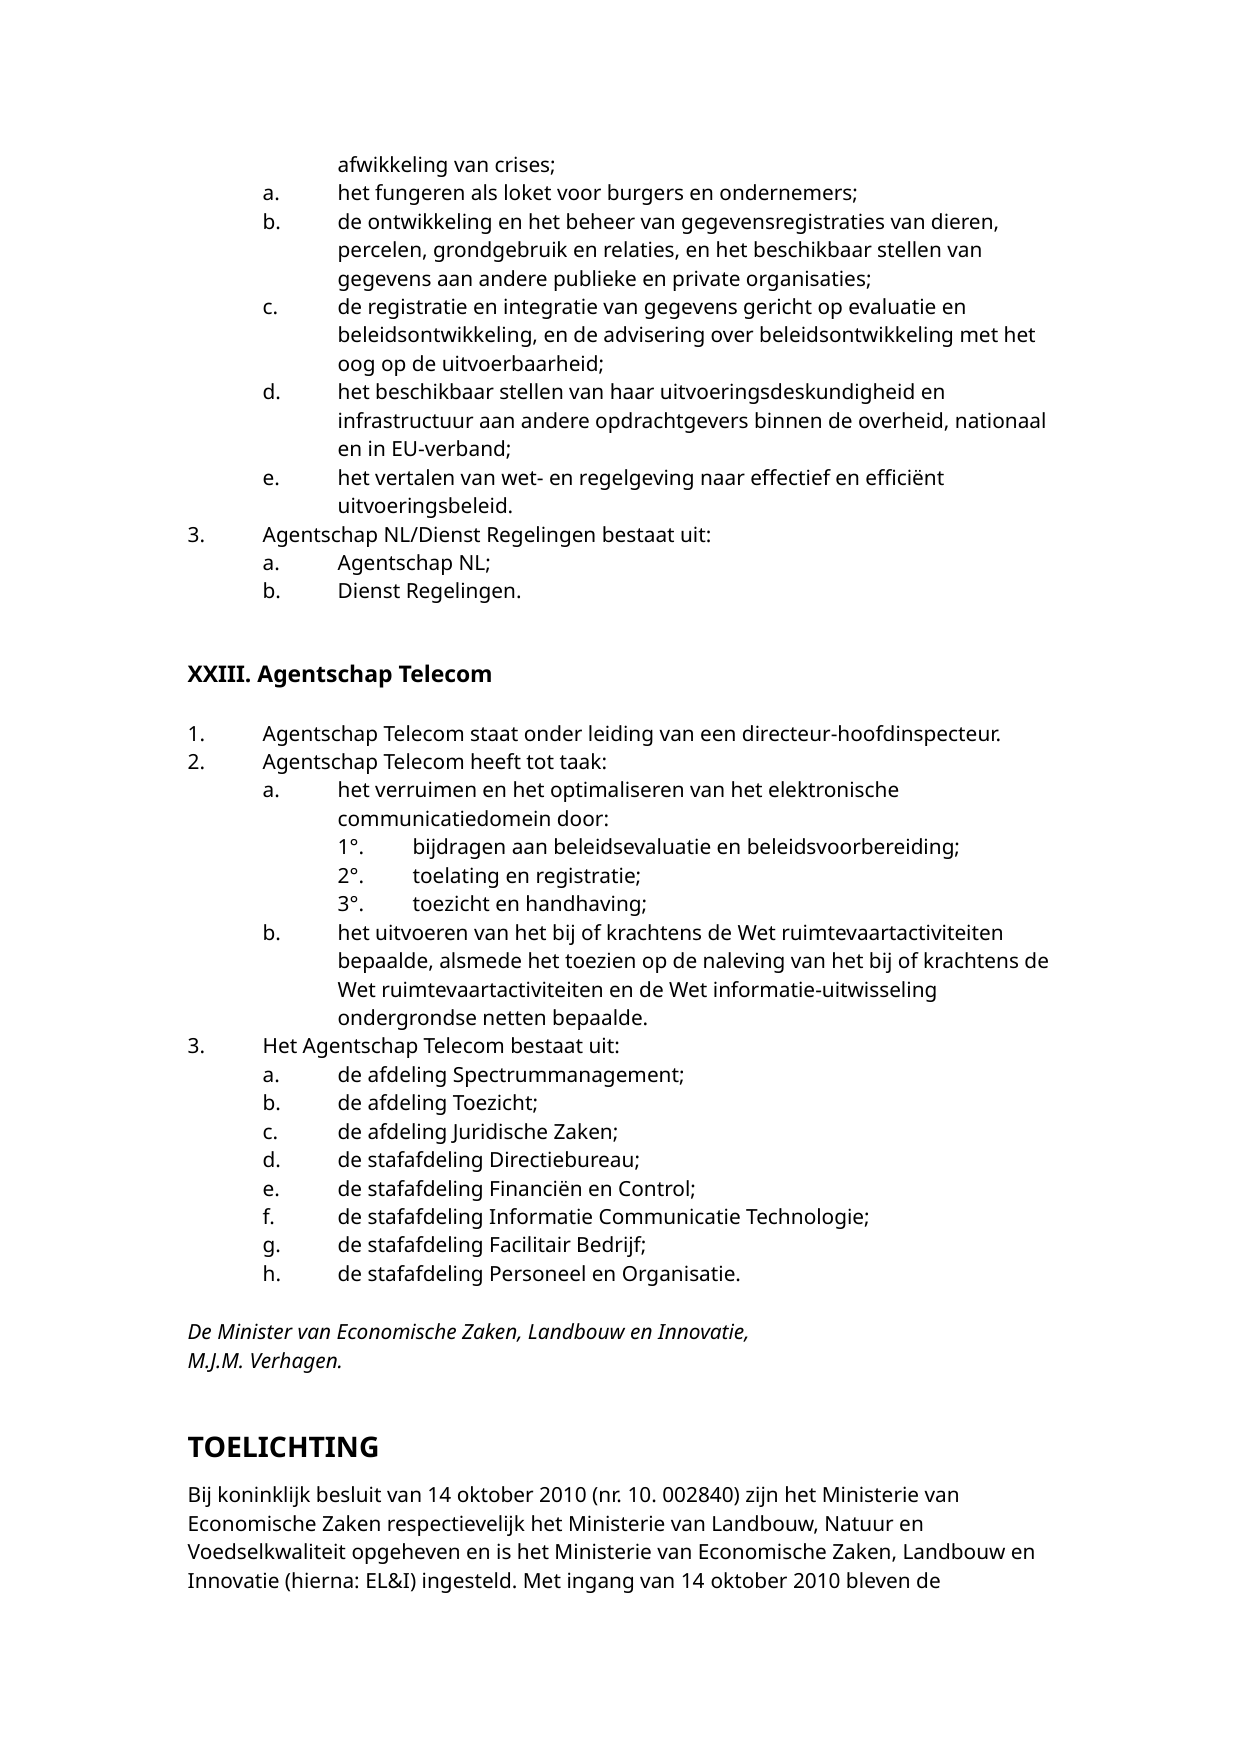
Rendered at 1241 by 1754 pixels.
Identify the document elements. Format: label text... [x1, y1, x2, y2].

list bijdragen aan beleidsevaluatie en beleidsvoorbereiding; [337, 832, 1053, 861]
list Agentschap NL/Dienst Regelingen bestaat uit: [187, 520, 1053, 548]
list afwikkeling van crises; [262, 150, 1053, 178]
list de stafafdeling Directiebureau; [262, 1145, 1053, 1174]
list Agentschap Telecom heeft tot taak: [187, 747, 1053, 776]
text Bij koninklijk besluit van 14 oktober 2010 (nr. 10. 002840) zijn het Ministerie van Economische Zaken respectievelijk het Ministerie van Landbouw, Natuur en Voedselkwaliteit opgeheven en is het Ministerie van Economische Zaken, Landbouw en Innovatie (hierna: EL&I) ingesteld. Met ingang van 14 oktober 2010 bleven de [187, 1481, 1053, 1594]
list Agentschap NL; [262, 548, 1053, 577]
list Dienst Regelingen. [262, 577, 1053, 605]
list Agentschap Telecom staat onder leiding van een directeur-hoofdinspecteur. [187, 719, 1053, 747]
text M.J.M. Verhagen. [187, 1346, 1053, 1374]
subtitle XXIII. Agentschap Telecom [187, 657, 1053, 689]
list toelating en registratie; [337, 861, 1053, 889]
list de registratie en integratie van gegevens gericht op evaluatie en beleidsontwikkeling, en de advisering over beleidsontwikkeling met het oog op de uitvoerbaarheid; [262, 292, 1053, 377]
list het fungeren als loket voor burgers en ondernemers; [262, 178, 1053, 207]
list de stafafdeling Personeel en Organisatie. [262, 1259, 1053, 1287]
list de afdeling Spectrummanagement; [262, 1060, 1053, 1088]
list het uitvoeren van het bij of krachtens de Wet ruimtevaartactiviteiten bepaalde, alsmede het toezien op de naleving van het bij of krachtens de Wet ruimtevaartactiviteiten en de Wet informatie-uitwisseling ondergrondse netten bepaalde. [262, 918, 1053, 1032]
list het vertalen van wet- en regelgeving naar effectief en efficiënt uitvoeringsbeleid. [262, 463, 1053, 520]
list het beschikbaar stellen van haar uitvoeringsdeskundigheid en infrastructuur aan andere opdrachtgevers binnen de overheid, nationaal en in EU-verband; [262, 377, 1053, 463]
list de stafafdeling Informatie Communicatie Technologie; [262, 1202, 1053, 1231]
list het verruimen en het optimaliseren van het elektronische communicatiedomein door: [262, 776, 1053, 832]
list toezicht en handhaving; [337, 889, 1053, 918]
list de afdeling Toezicht; [262, 1088, 1053, 1117]
list de ontwikkeling en het beheer van gegevensregistraties van dieren, percelen, grondgebruik en relaties, en het beschikbaar stellen van gegevens aan andere publieke en private organisaties; [262, 207, 1053, 292]
list Het Agentschap Telecom bestaat uit: [187, 1032, 1053, 1060]
list de stafafdeling Facilitair Bedrijf; [262, 1231, 1053, 1259]
text De Minister van Economische Zaken, Landbouw en Innovatie, [187, 1317, 1053, 1346]
list de afdeling Juridische Zaken; [262, 1117, 1053, 1145]
subtitle TOELICHTING [187, 1427, 1053, 1466]
list de stafafdeling Financiën en Control; [262, 1174, 1053, 1202]
